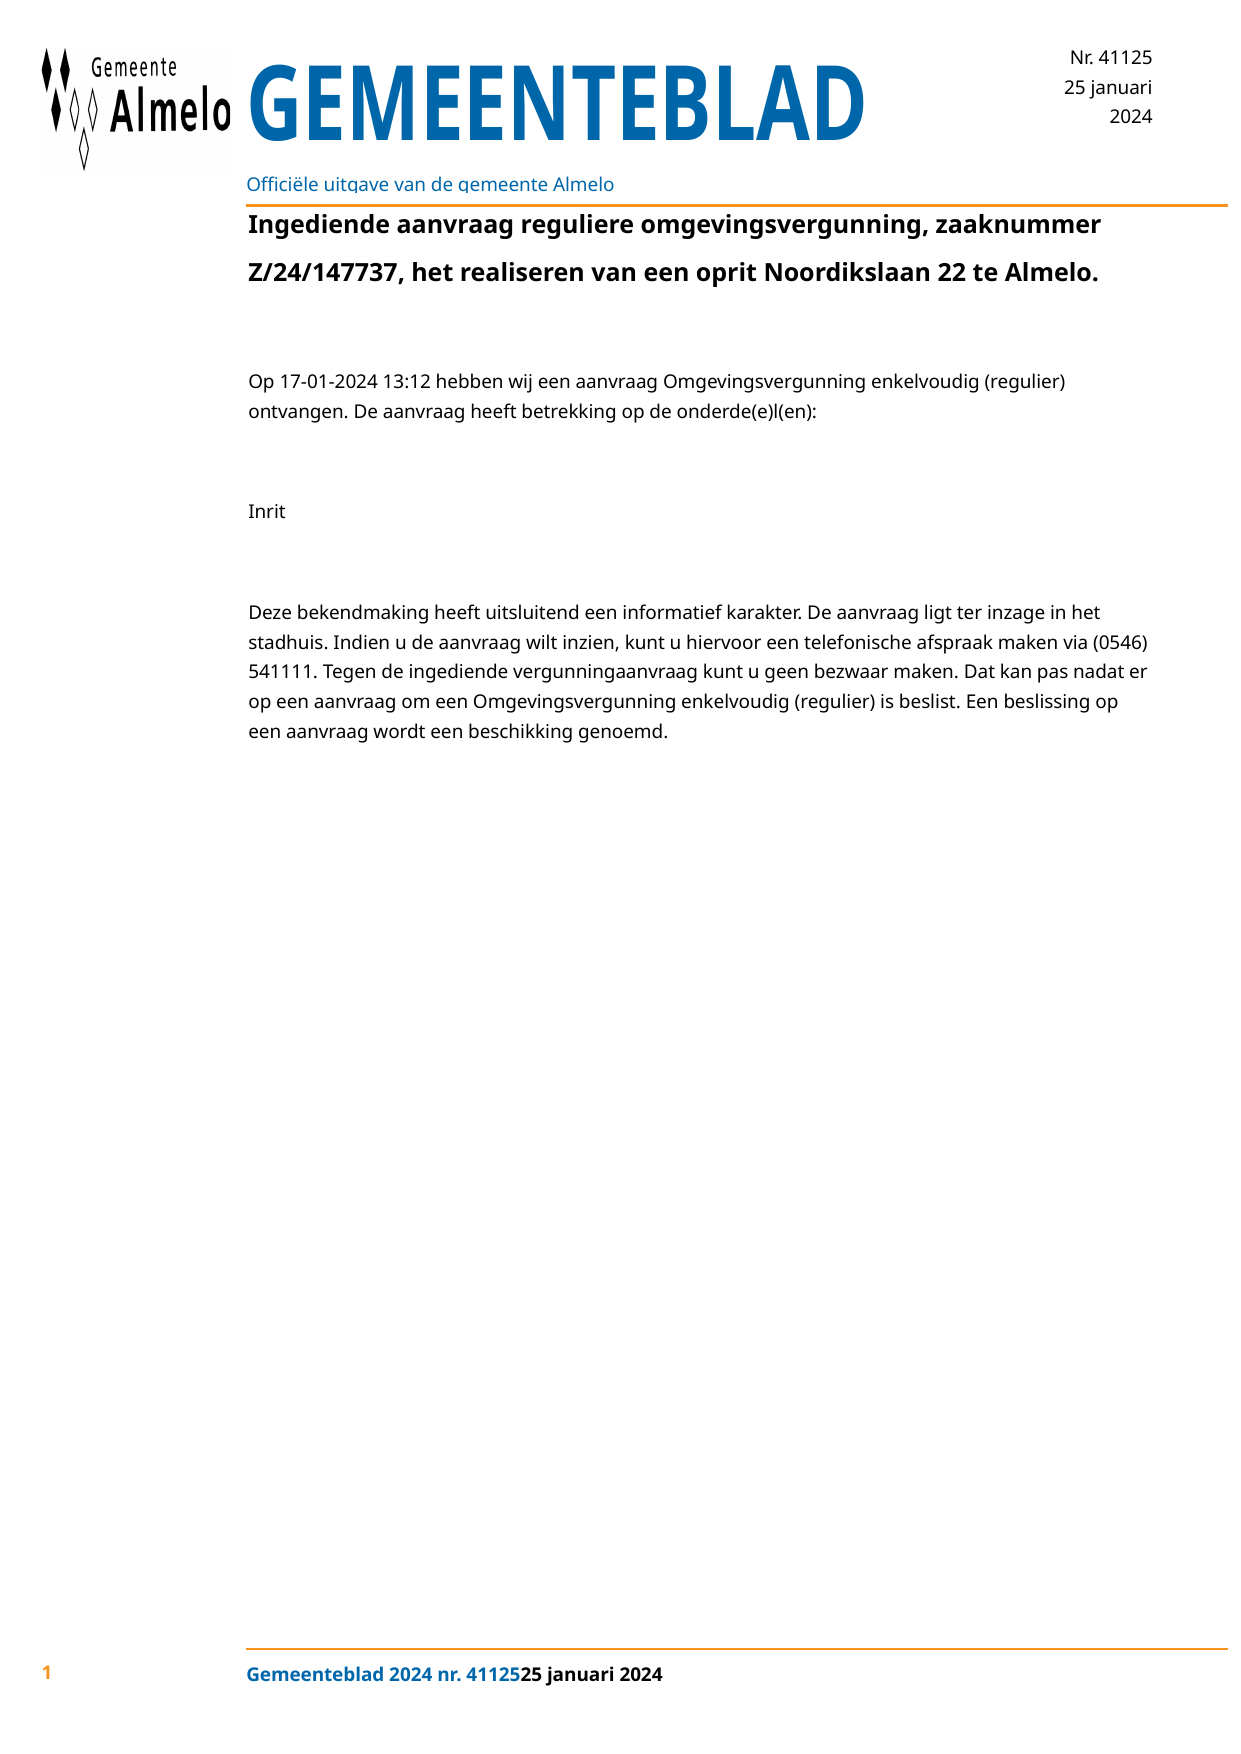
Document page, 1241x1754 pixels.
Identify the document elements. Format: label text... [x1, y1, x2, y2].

text Ingediende aanvraag reguliere omgevingsvergunning, zaaknummer Z/24/147737, het realiseren van een oprit Noordikslaan 22 te Almelo. [248, 207, 1152, 288]
text Op 17-01-2024 13:12 hebben wij een aanvraag Omgevingsvergunning enkelvoudig (regulier) ontvangen. De aanvraag heeft betrekking op de onderde(e)l(en): [248, 368, 1152, 424]
text Deze bekendmaking heeft uitsluitend een informatief karakter. De aanvraag ligt ter inzage in het stadhuis. Indien u de aanvraag wilt inzien, kunt u hiervoor een telefonische afspraak maken via (0546) 541111. Tegen de ingediende vergunningaanvraag kunt u geen bezwaar maken. Dat kan pas nadat er op een aanvraag om een Omgevingsvergunning enkelvoudig (regulier) is beslist. Een beslissing op een aanvraag wordt een beschikking genoemd. [248, 599, 1152, 744]
picture [41, 47, 231, 172]
text Inrit [248, 499, 1152, 524]
